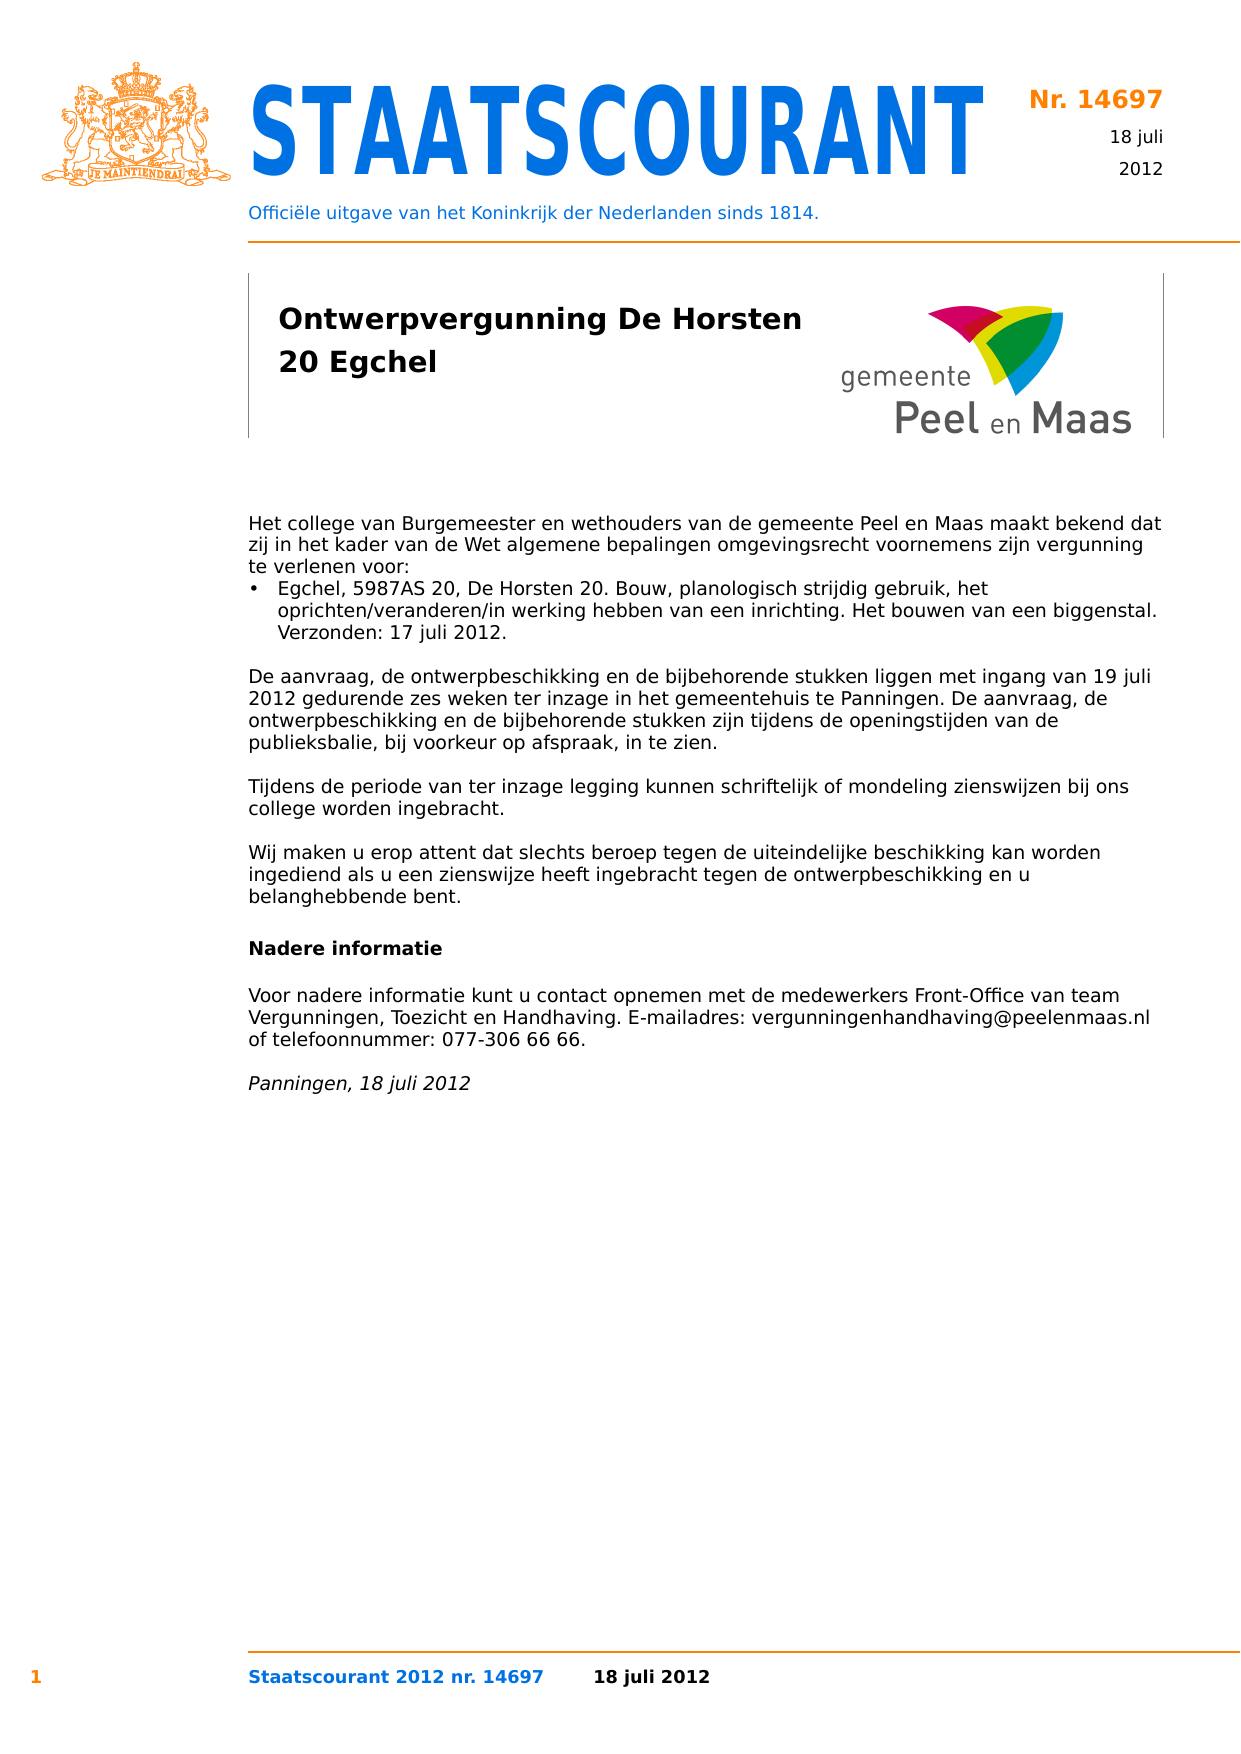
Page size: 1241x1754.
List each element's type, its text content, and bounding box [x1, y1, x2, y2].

text Wij maken u erop attent dat slechts beroep tegen de uiteindelijke beschikking kan worden ingediend als u een zienswijze heeft ingebracht tegen de ontwerpbeschikking en u belanghebbende bent. [248, 842, 1163, 908]
text Het college van Burgemeester en wethouders van de gemeente Peel en Maas maakt bekend dat zij in het kader van de Wet algemene bepalingen omgevingsrecht voornemens zijn vergunning te verlenen voor: [248, 512, 1163, 578]
table_header STAATSCOURANT [248, 62, 998, 203]
subtitle Ontwerpvergunning De Horsten 20 Egchel [249, 273, 1163, 438]
table_cell 18 juli [998, 121, 1240, 153]
picture [838, 302, 1134, 439]
text • Egchel, 5987AS 20, De Horsten 20. Bouw, planologisch strijdig gebruik, het oprichten/veranderen/in werking hebben van een inrichting. Het bouwen van een biggenstal. Verzonden: 17 juli 2012. [248, 578, 1163, 644]
table_header [25, 62, 248, 241]
picture [41, 62, 231, 186]
text Voor nadere informatie kunt u contact opnemen met de medewerkers Front-Office van team Vergunningen, Toezicht en Handhaving. E-mailadres: vergunningenhandhaving@peelenmaas.nl of telefoonnummer: 077-306 66 66. [248, 985, 1163, 1051]
text Panningen, 18 juli 2012 [248, 1072, 1163, 1094]
text Tijdens de periode van ter inzage legging kunnen schriftelijk of mondeling zienswijzen bij ons college worden ingebracht. [248, 776, 1163, 820]
table_cell 2012 [998, 153, 1240, 203]
subtitle Nadere informatie [248, 938, 1163, 960]
table_header Nr. 14697 [998, 62, 1240, 121]
table_cell Officiële uitgave van het Koninkrijk der Nederlanden sinds 1814. [248, 203, 1240, 241]
text De aanvraag, de ontwerpbeschikking en de bijbehorende stukken liggen met ingang van 19 juli 2012 gedurende zes weken ter inzage in het gemeentehuis te Panningen. De aanvraag, de ontwerpbeschikking en de bijbehorende stukken zijn tijdens de openingstijden van de publieksbalie, bij voorkeur op afspraak, in te zien. [248, 666, 1163, 754]
